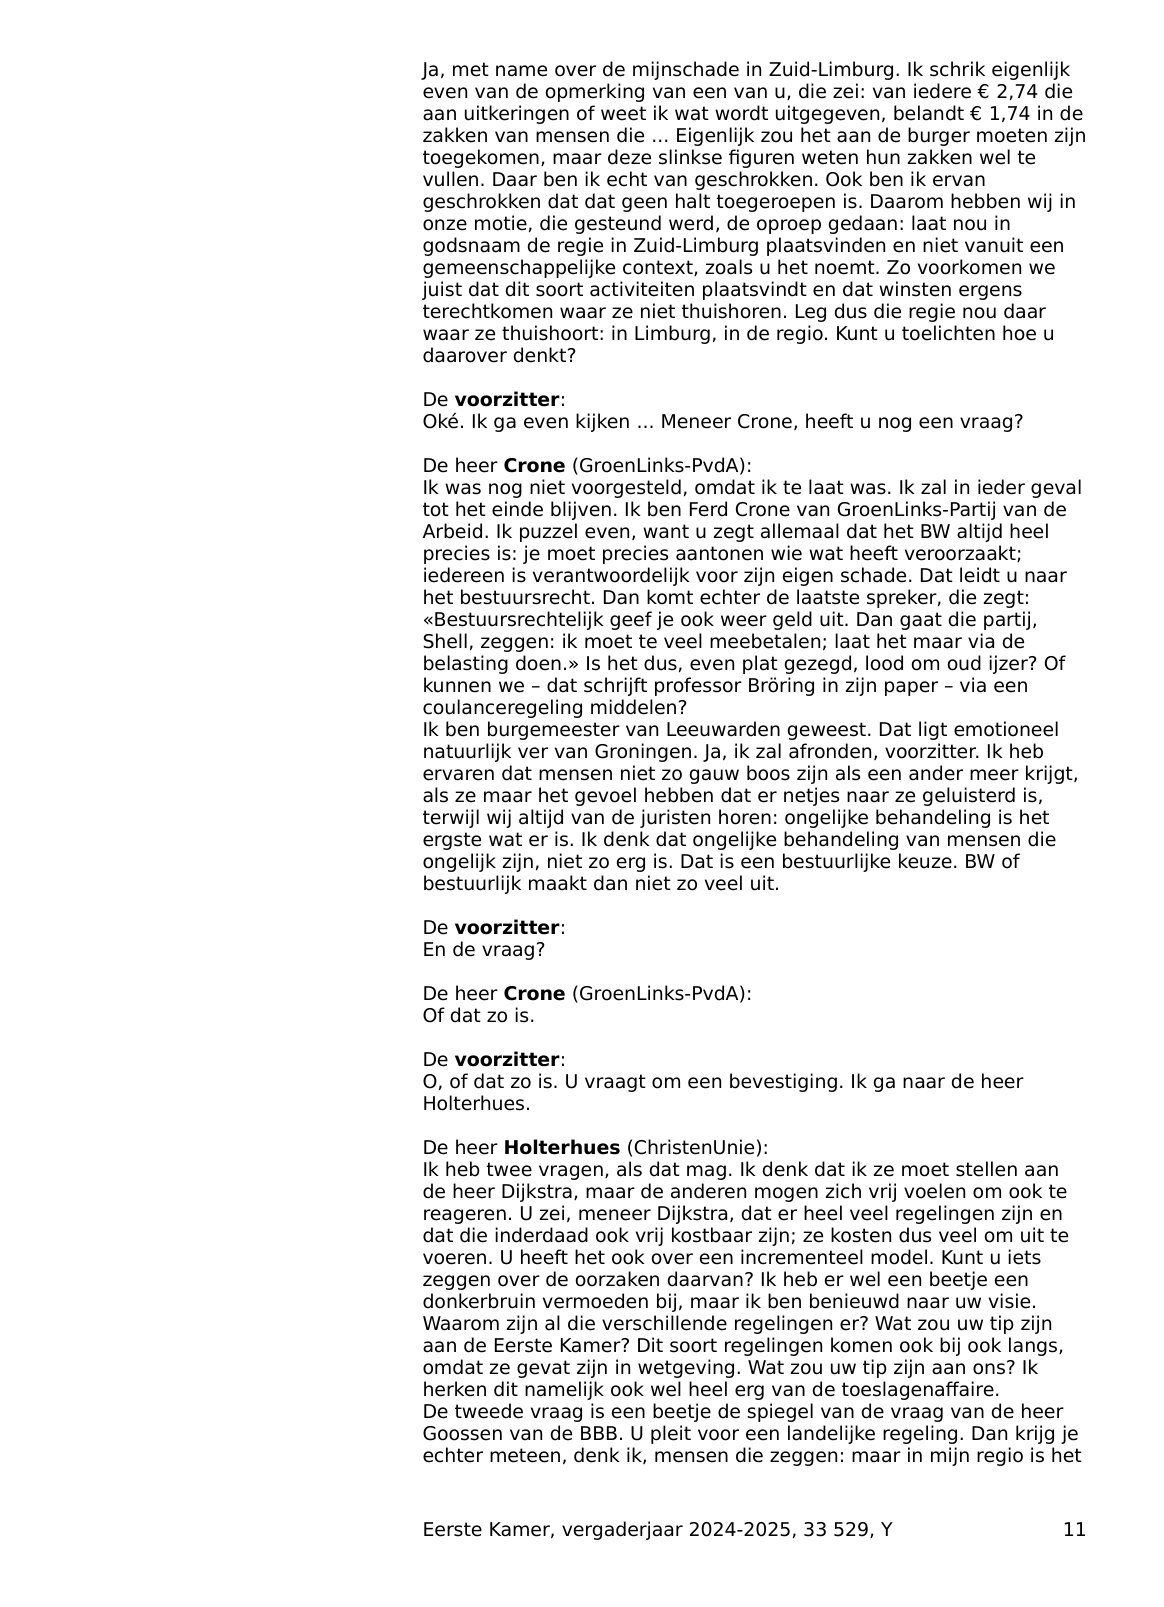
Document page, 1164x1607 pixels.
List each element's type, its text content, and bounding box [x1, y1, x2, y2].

text Ik was nog niet voorgesteld, omdat ik te laat was. Ik zal in ieder geval tot het einde blijven. Ik ben Ferd Crone van GroenLinks-Partij van de Arbeid. Ik puzzel even, want u zegt allemaal dat het BW altijd heel precies is: je moet precies aantonen wie wat heeft veroorzaakt; iedereen is verantwoordelijk voor zijn eigen schade. Dat leidt u naar het bestuursrecht. Dan komt echter de laatste spreker, die zegt: «Bestuursrechtelijk geef je ook weer geld uit. Dan gaat die partij, Shell, zeggen: ik moet te veel meebetalen; laat het maar via de belasting doen.» Is het dus, even plat gezegd, lood om oud ijzer? Of kunnen we – dat schrijft professor Bröring in zijn paper – via een coulanceregeling middelen? [422, 477, 1087, 719]
text De tweede vraag is een beetje de spiegel van de vraag van de heer Goossen van de BBB. U pleit voor een landelijke regeling. Dan krijg je echter meteen, denk ik, mensen die zeggen: maar in mijn regio is het [422, 1401, 1087, 1467]
text De voorzitter: [422, 917, 1087, 939]
text De voorzitter: [422, 1049, 1087, 1071]
text Ik heb twee vragen, als dat mag. Ik denk dat ik ze moet stellen aan de heer Dijkstra, maar de anderen mogen zich vrij voelen om ook te reageren. U zei, meneer Dijkstra, dat er heel veel regelingen zijn en dat die inderdaad ook vrij kostbaar zijn; ze kosten dus veel om uit te voeren. U heeft het ook over een incrementeel model. Kunt u iets zeggen over de oorzaken daarvan? Ik heb er wel een beetje een donkerbruin vermoeden bij, maar ik ben benieuwd naar uw visie. Waarom zijn al die verschillende regelingen er? Wat zou uw tip zijn aan de Eerste Kamer? Dit soort regelingen komen ook bij ook langs, omdat ze gevat zijn in wetgeving. Wat zou uw tip zijn aan ons? Ik herken dit namelijk ook wel heel erg van de toeslagenaffaire. [422, 1159, 1087, 1401]
text De voorzitter: [422, 389, 1087, 411]
text Oké. Ik ga even kijken ... Meneer Crone, heeft u nog een vraag? [422, 411, 1087, 433]
text Of dat zo is. [422, 1005, 1087, 1027]
text De heer Holterhues (ChristenUnie): [422, 1137, 1087, 1159]
text De heer Crone (GroenLinks-PvdA): [422, 455, 1087, 477]
text De heer Crone (GroenLinks-PvdA): [422, 983, 1087, 1005]
text Ja, met name over de mijnschade in Zuid-Limburg. Ik schrik eigenlijk even van de opmerking van een van u, die zei: van iedere € 2,74 die aan uitkeringen of weet ik wat wordt uitgegeven, belandt € 1,74 in de zakken van mensen die ... Eigenlijk zou het aan de burger moeten zijn toegekomen, maar deze slinkse figuren weten hun zakken wel te vullen. Daar ben ik echt van geschrokken. Ook ben ik ervan geschrokken dat dat geen halt toegeroepen is. Daarom hebben wij in onze motie, die gesteund werd, de oproep gedaan: laat nou in godsnaam de regie in Zuid-Limburg plaatsvinden en niet vanuit een gemeenschappelijke context, zoals u het noemt. Zo voorkomen we juist dat dit soort activiteiten plaatsvindt en dat winsten ergens terechtkomen waar ze niet thuishoren. Leg dus die regie nou daar waar ze thuishoort: in Limburg, in de regio. Kunt u toelichten hoe u daarover denkt? [422, 59, 1087, 367]
text Ik ben burgemeester van Leeuwarden geweest. Dat ligt emotioneel natuurlijk ver van Groningen. Ja, ik zal afronden, voorzitter. Ik heb ervaren dat mensen niet zo gauw boos zijn als een ander meer krijgt, als ze maar het gevoel hebben dat er netjes naar ze geluisterd is, terwijl wij altijd van de juristen horen: ongelijke behandeling is het ergste wat er is. Ik denk dat ongelijke behandeling van mensen die ongelijk zijn, niet zo erg is. Dat is een bestuurlijke keuze. BW of bestuurlijk maakt dan niet zo veel uit. [422, 719, 1087, 895]
text En de vraag? [422, 939, 1087, 961]
text O, of dat zo is. U vraagt om een bevestiging. Ik ga naar de heer Holterhues. [422, 1071, 1087, 1115]
